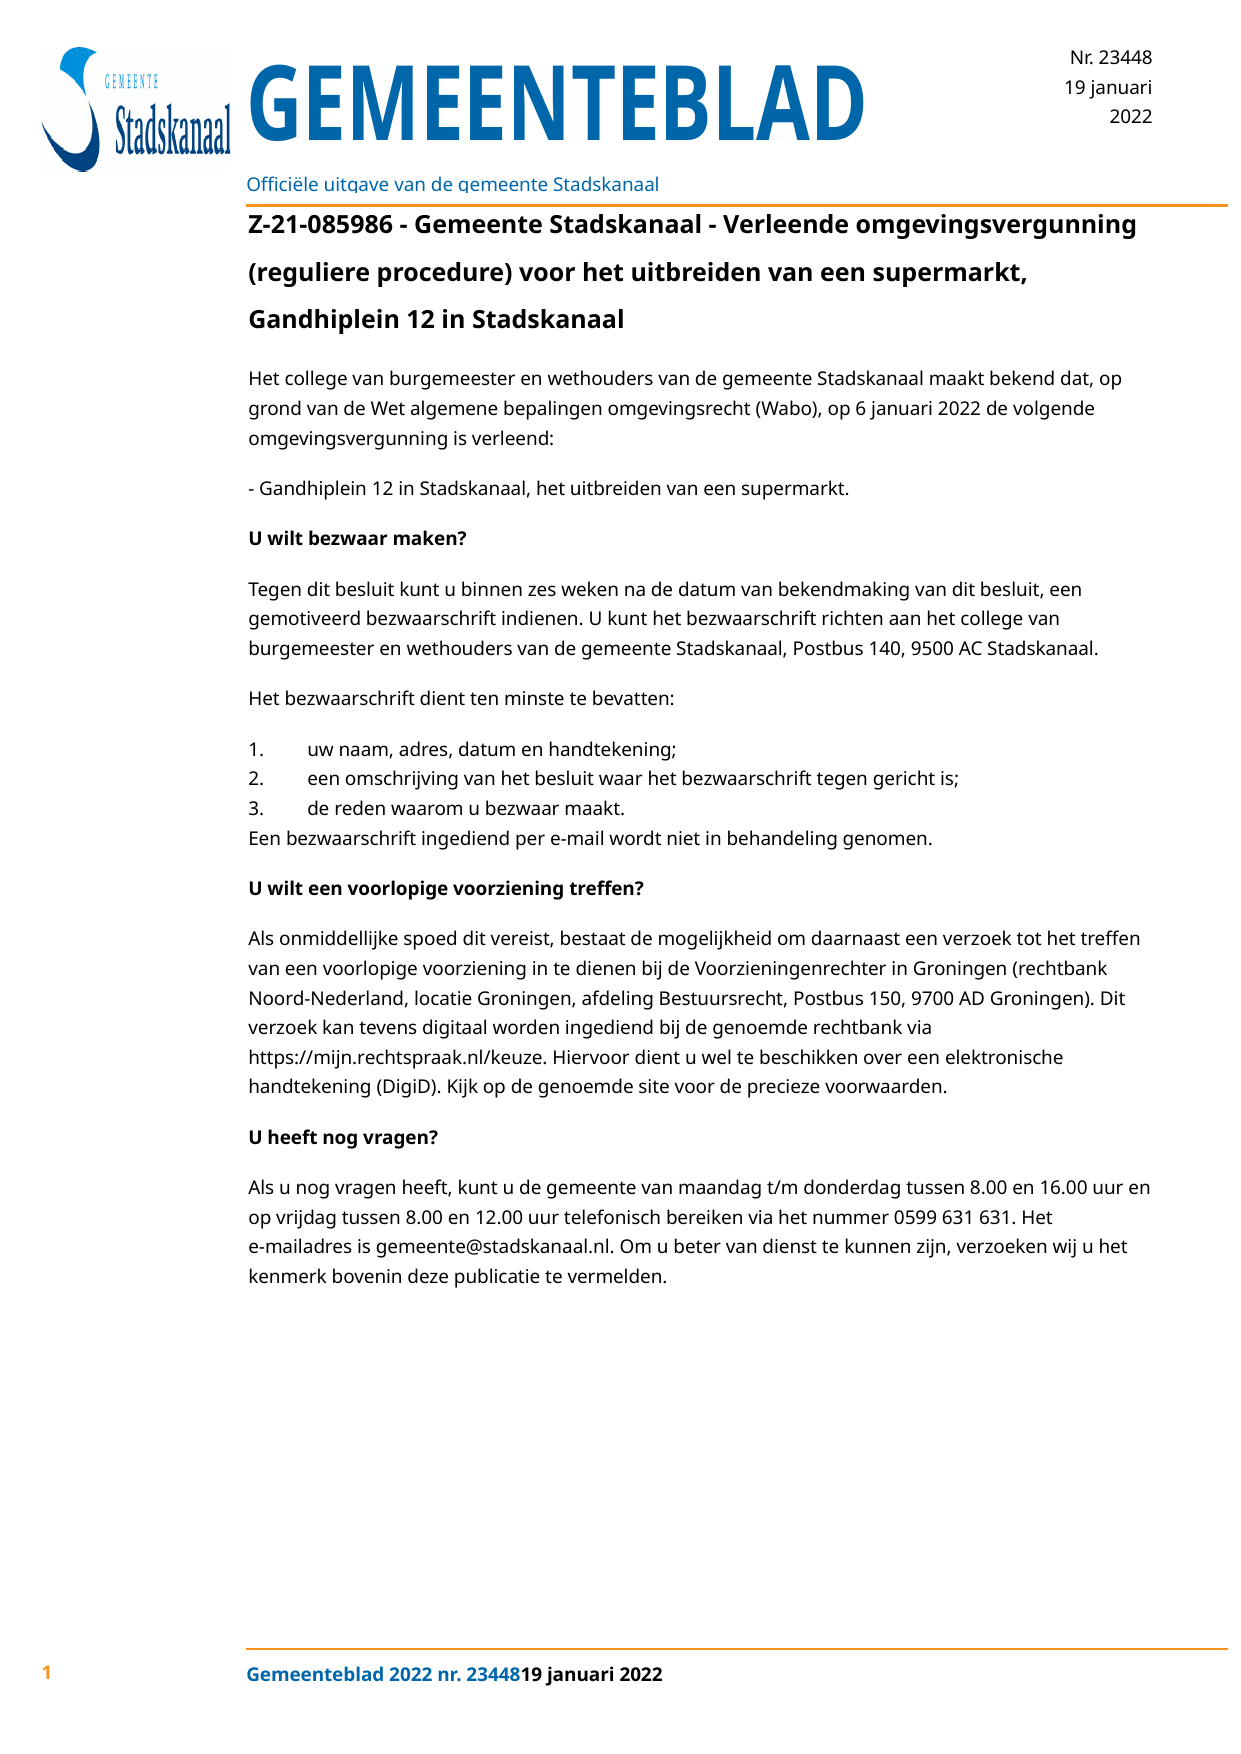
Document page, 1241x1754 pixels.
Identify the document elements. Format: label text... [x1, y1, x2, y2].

list een omschrijving van het besluit waar het bezwaarschrift tegen gericht is; [248, 766, 1152, 791]
list de reden waarom u bezwaar maakt. [248, 795, 1152, 821]
text Het college van burgemeester en wethouders van de gemeente Stadskanaal maakt bekend dat, op grond van de Wet algemene bepalingen omgevingsrecht (Wabo), op 6 januari 2022 de volgende omgevingsvergunning is verleend: [248, 366, 1152, 450]
picture [41, 47, 231, 172]
text U heeft nog vragen? [248, 1124, 1152, 1149]
text Als onmiddellijke spoed dit vereist, bestaat de mogelijkheid om daarnaast een verzoek tot het treffen van een voorlopige voorziening in te dienen bij de Voorzieningenrechter in Groningen (rechtbank Noord-Nederland, locatie Groningen, afdeling Bestuursrecht, Postbus 150, 9700 AD Groningen). Dit verzoek kan tevens digitaal worden ingediend bij de genoemde rechtbank via https://mijn.rechtspraak.nl/keuze. Hiervoor dient u wel te beschikken over een elektronische handtekening (DigiD). Kijk op de genoemde site voor de precieze voorwaarden. [248, 926, 1152, 1099]
text Als u nog vragen heeft, kunt u de gemeente van maandag t/m donderdag tussen 8.00 en 16.00 uur en op vrijdag tussen 8.00 en 12.00 uur telefonisch bereiken via het nummer 0599 631 631. Het e‑mailadres is gemeente@stadskanaal.nl. Om u beter van dienst te kunnen zijn, verzoeken wij u het kenmerk bovenin deze publicatie te vermelden. [248, 1174, 1152, 1289]
text U wilt bezwaar maken? [248, 526, 1152, 551]
text Een bezwaarschrift ingediend per e-mail wordt niet in behandeling genomen. [248, 825, 1152, 850]
text - Gandhiplein 12 in Stadskanaal, het uitbreiden van een supermarkt. [248, 475, 1152, 501]
text Z-21-085986 - Gemeente Stadskanaal - Verleende omgevingsvergunning (reguliere procedure) voor het uitbreiden van een supermarkt, Gandhiplein 12 in Stadskanaal [248, 207, 1152, 336]
text Het bezwaarschrift dient ten minste te bevatten: [248, 686, 1152, 711]
text U wilt een voorlopige voorziening treffen? [248, 875, 1152, 901]
list uw naam, adres, datum en handtekening; [248, 736, 1152, 762]
text Tegen dit besluit kunt u binnen zes weken na de datum van bekendmaking van dit besluit, een gemotiveerd bezwaarschrift indienen. U kunt het bezwaarschrift richten aan het college van burgemeester en wethouders van de gemeente Stadskanaal, Postbus 140, 9500 AC Stadskanaal. [248, 576, 1152, 661]
